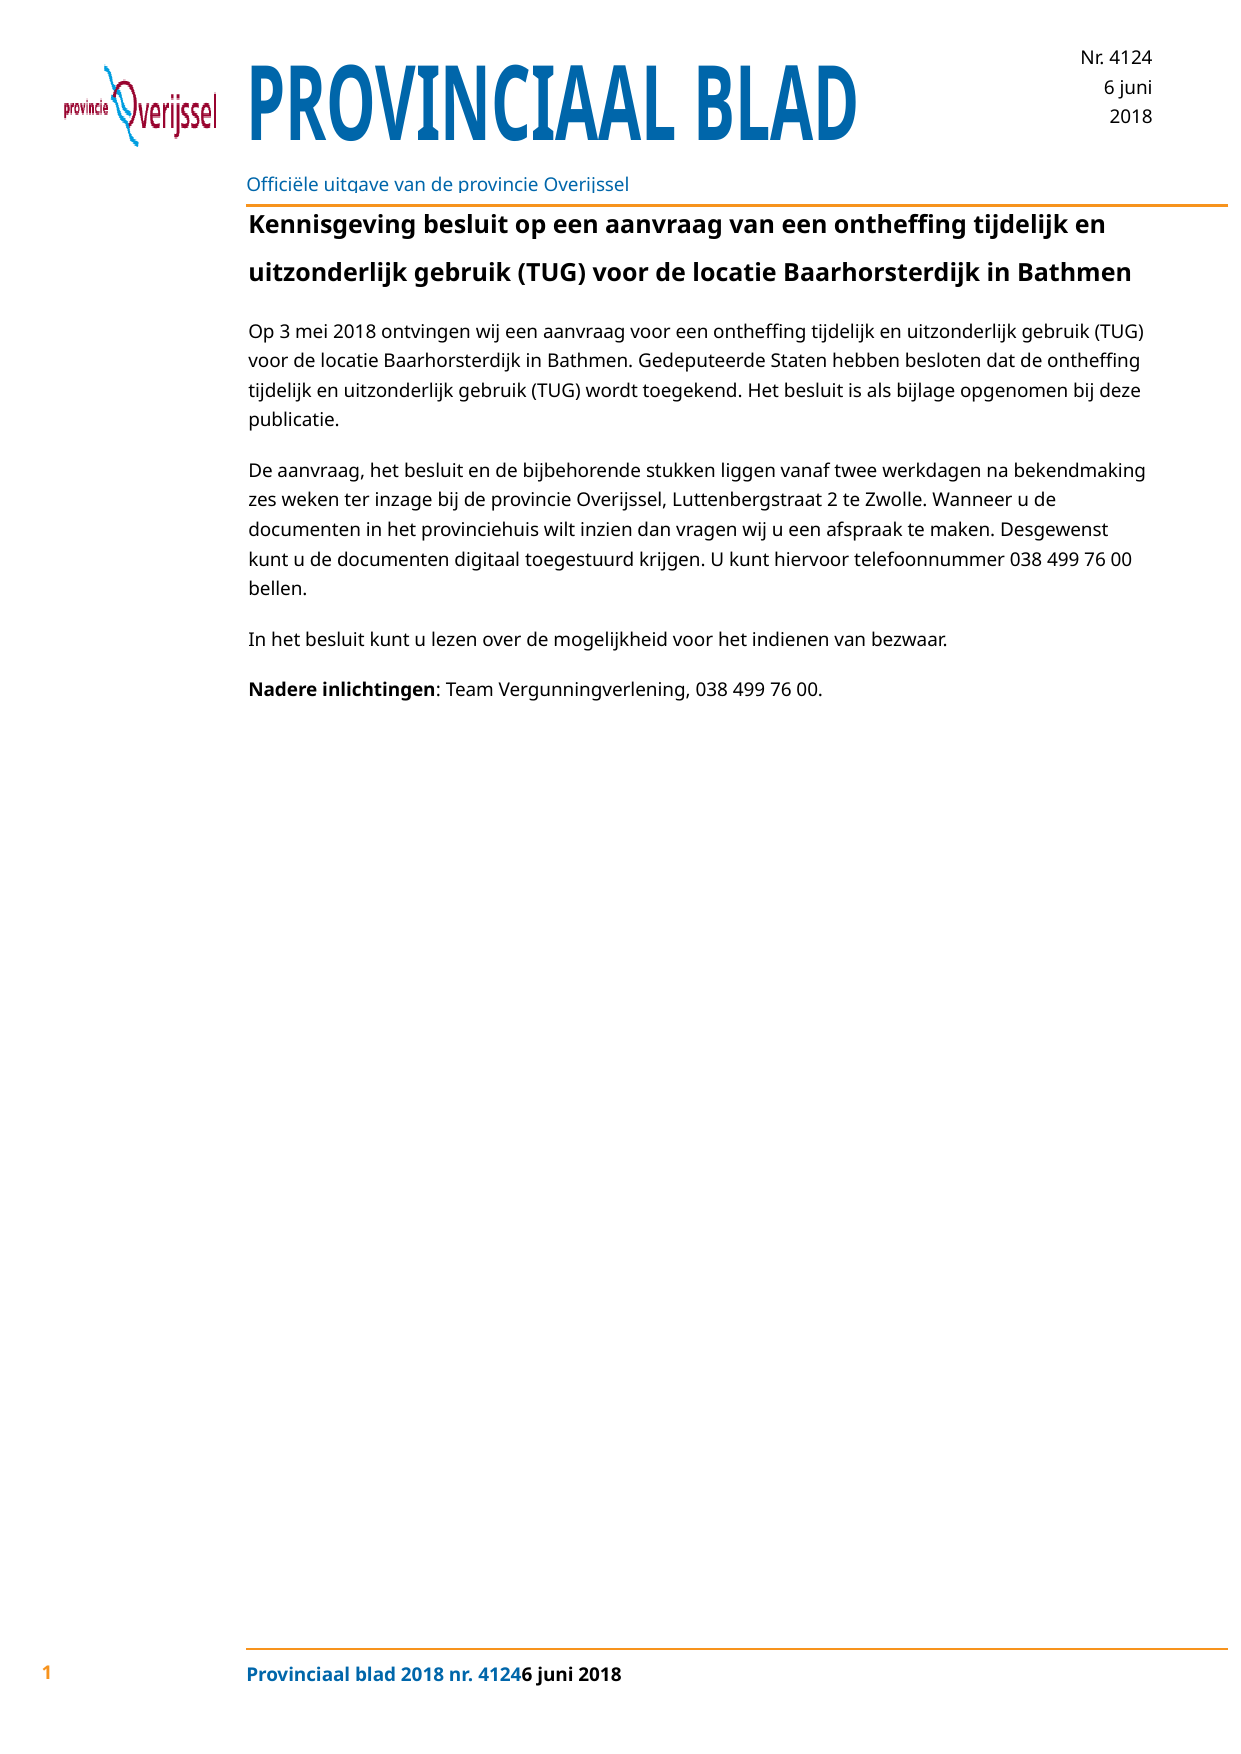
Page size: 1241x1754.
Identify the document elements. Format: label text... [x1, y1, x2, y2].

text Nadere inlichtingen: Team Vergunningverlening, 038 499 76 00. [248, 676, 1152, 702]
text Op 3 mei 2018 ontvingen wij een aanvraag voor een ontheffing tijdelijk en uitzonderlijk gebruik (TUG) voor de locatie Baarhorsterdijk in Bathmen. Gedeputeerde Staten hebben besloten dat de ontheffing tijdelijk en uitzonderlijk gebruik (TUG) wordt toegekend. Het besluit is als bijlage opgenomen bij deze publicatie. [248, 318, 1152, 432]
text De aanvraag, het besluit en de bijbehorende stukken liggen vanaf twee werkdagen na bekendmaking zes weken ter inzage bij de provincie Overijssel, Luttenbergstraat 2 te Zwolle. Wanneer u de documenten in het provinciehuis wilt inzien dan vragen wij u een afspraak te maken. Desgewenst kunt u de documenten digitaal toegestuurd krijgen. U kunt hiervoor telefoonnummer 038 499 76 00 bellen. [248, 457, 1152, 601]
text Kennisgeving besluit op een aanvraag van een ontheffing tijdelijk en uitzonderlijk gebruik (TUG) voor de locatie Baarhorsterdijk in Bathmen [248, 207, 1152, 288]
text In het besluit kunt u lezen over de mogelijkheid voor het indienen van bezwaar. [248, 626, 1152, 652]
picture [41, 47, 231, 172]
